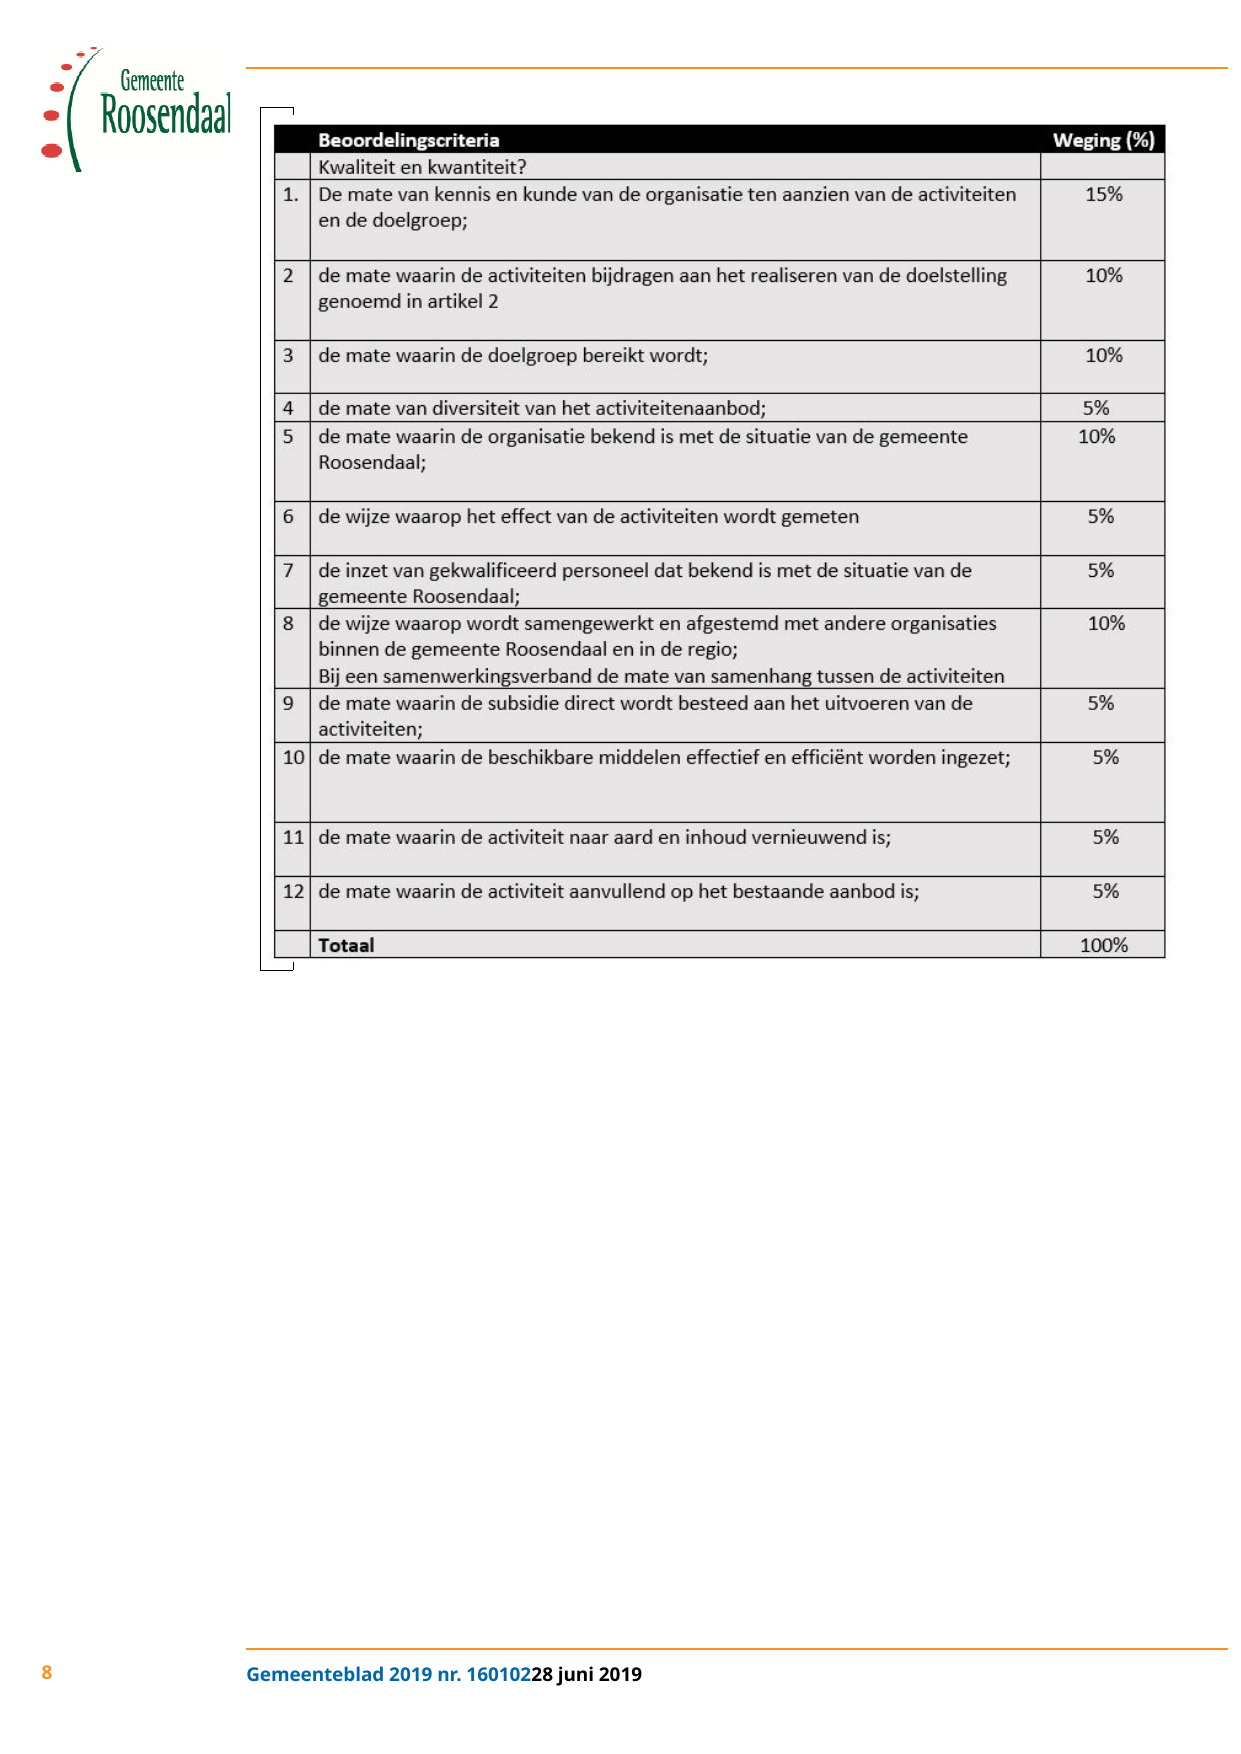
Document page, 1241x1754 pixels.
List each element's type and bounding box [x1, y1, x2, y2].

picture [268, 115, 1173, 962]
picture [41, 47, 231, 172]
